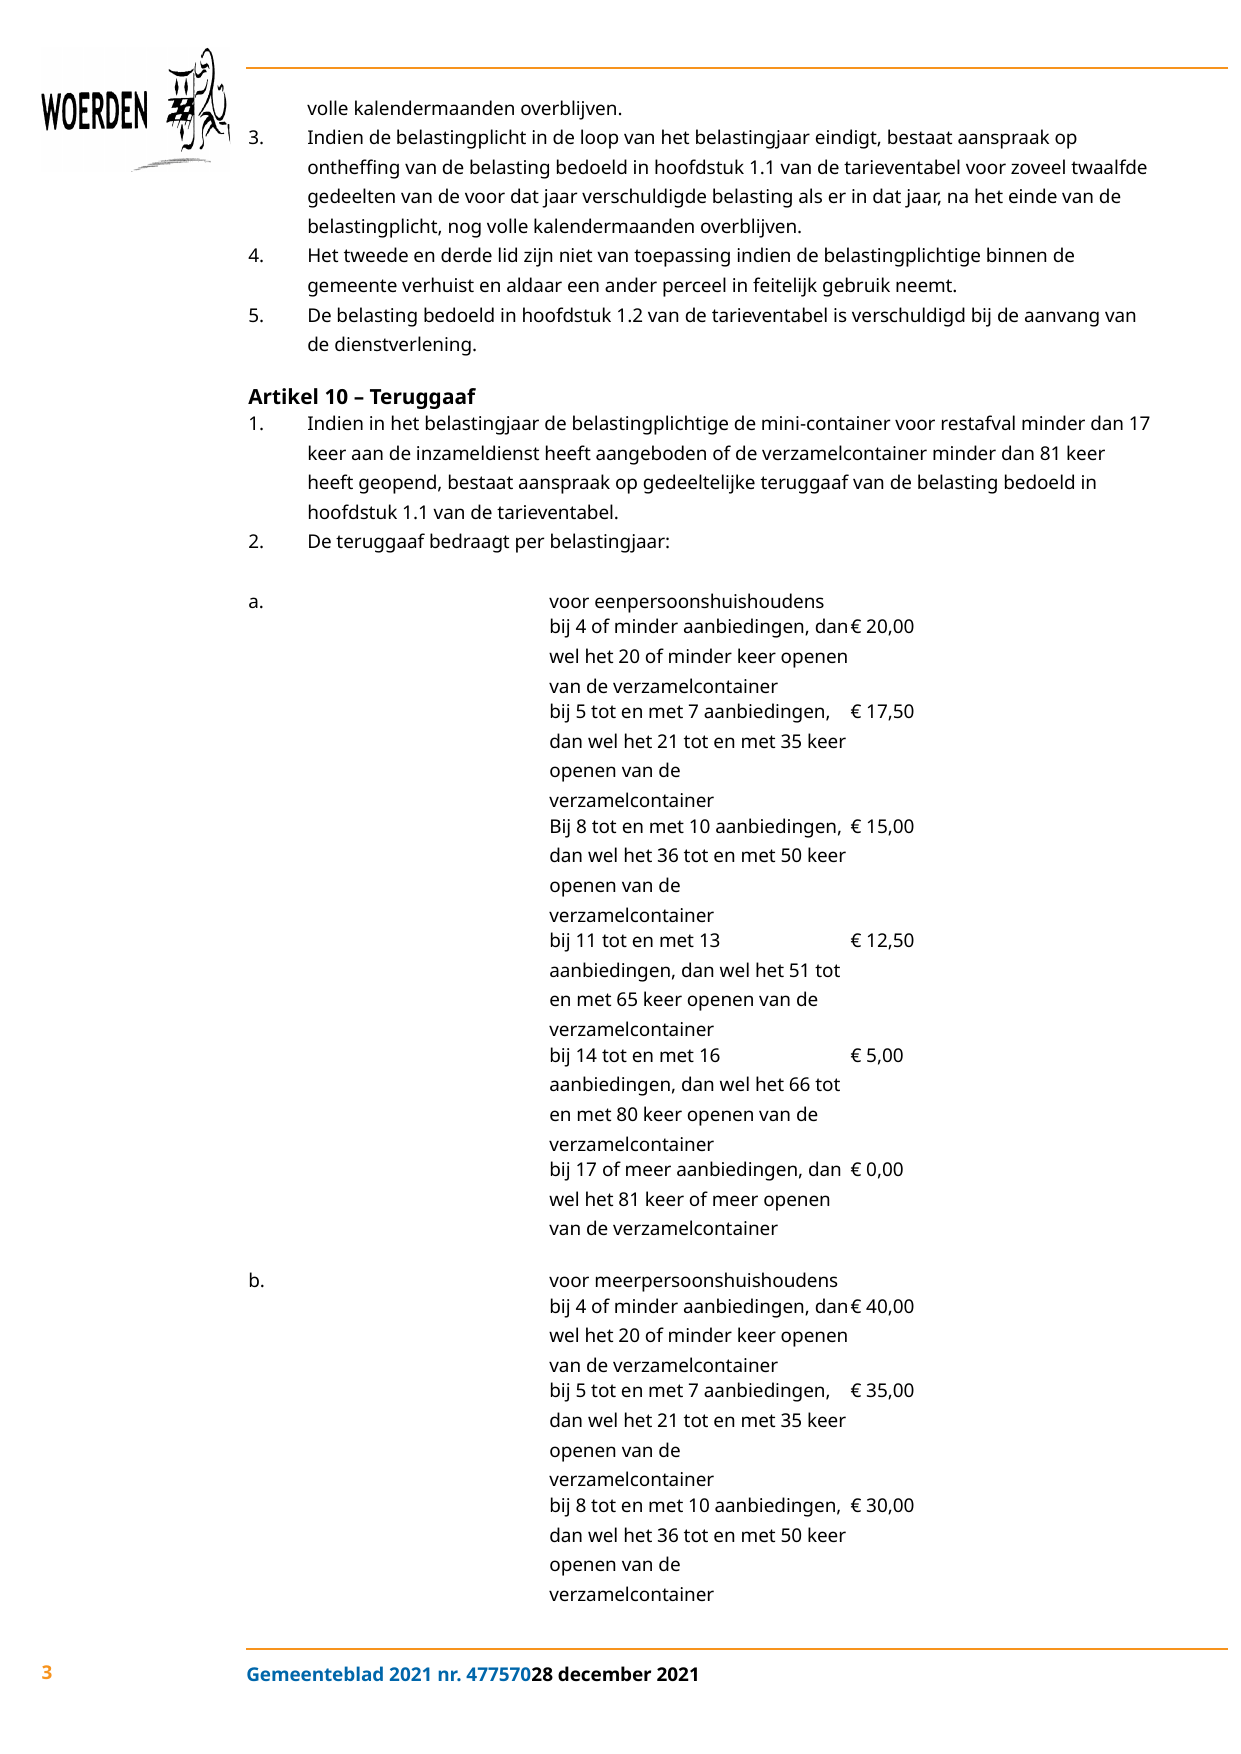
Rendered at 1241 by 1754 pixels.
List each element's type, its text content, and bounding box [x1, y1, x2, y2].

table_cell € 12,50 [850, 928, 1152, 1042]
table_cell b. [248, 1267, 549, 1293]
table_cell € 35,00 [850, 1378, 1152, 1492]
table_header voor eenpersoonshuishoudens [549, 588, 850, 614]
table_cell € 15,00 [850, 813, 1152, 927]
list De teruggaaf bedraagt per belastingjaar: [248, 529, 1152, 554]
table_cell [248, 1042, 549, 1156]
picture [41, 47, 231, 172]
table_cell [248, 1156, 549, 1241]
table_cell [248, 1241, 549, 1267]
list Indien de belastingplicht in de loop van het belastingjaar eindigt, bestaat aanspraak op ontheffing van de belasting bedoeld in hoofdstuk 1.1 van de tarieventabel voor zoveel twaalfde gedeelten van de voor dat jaar verschuldigde belasting als er in dat jaar, na het einde van de belastingplicht, nog volle kalendermaanden overblijven. [248, 124, 1152, 239]
table_cell € 0,00 [850, 1156, 1152, 1241]
table_cell [248, 699, 549, 813]
table_cell € 20,00 [850, 614, 1152, 698]
table_cell € 40,00 [850, 1293, 1152, 1378]
table_header a. [248, 588, 549, 614]
table_cell [248, 614, 549, 698]
table_cell bij 4 of minder aanbiedingen, dan wel het 20 of minder keer openen van de verzamelcontainer [549, 614, 850, 698]
table_cell [248, 1293, 549, 1378]
table_header [850, 588, 1152, 614]
table_cell € 5,00 [850, 1042, 1152, 1156]
table_cell bij 8 tot en met 10 aanbiedingen, dan wel het 36 tot en met 50 keer openen van de verzamelcontainer [549, 1492, 850, 1607]
table_cell [248, 928, 549, 1042]
list Het tweede en derde lid zijn niet van toepassing indien de belastingplichtige binnen de gemeente verhuist en aldaar een ander perceel in feitelijk gebruik neemt. [248, 243, 1152, 298]
table_cell [248, 1492, 549, 1607]
table_cell bij 5 tot en met 7 aanbiedingen, dan wel het 21 tot en met 35 keer openen van de verzamelcontainer [549, 699, 850, 813]
table_cell [248, 813, 549, 927]
list De belasting bedoeld in hoofdstuk 1.2 van de tarieventabel is verschuldigd bij de aanvang van de dienstverlening. [248, 302, 1152, 357]
table_cell bij 14 tot en met 16 aanbiedingen, dan wel het 66 tot en met 80 keer openen van de verzamelcontainer [549, 1042, 850, 1156]
table_cell [248, 1378, 549, 1492]
table_cell voor meerpersoonshuishoudens [549, 1267, 850, 1293]
list Indien in het belastingjaar de belastingplichtige de mini-container voor restafval minder dan 17 keer aan de inzameldienst heeft aangeboden of de verzamelcontainer minder dan 81 keer heeft geopend, bestaat aanspraak op gedeeltelijke teruggaaf van de belasting bedoeld in hoofdstuk 1.1 van de tarieventabel. [248, 410, 1152, 525]
table_cell [850, 1241, 1152, 1267]
table_cell € 30,00 [850, 1492, 1152, 1607]
table_cell bij 11 tot en met 13 aanbiedingen, dan wel het 51 tot en met 65 keer openen van de verzamelcontainer [549, 928, 850, 1042]
text Artikel 10 – Teruggaaf [248, 382, 1152, 410]
table_cell Bij 8 tot en met 10 aanbiedingen, dan wel het 36 tot en met 50 keer openen van de verzamelcontainer [549, 813, 850, 927]
list volle kalendermaanden overblijven. [248, 95, 1152, 121]
table_cell [549, 1241, 850, 1267]
table_cell bij 17 of meer aanbiedingen, dan wel het 81 keer of meer openen van de verzamelcontainer [549, 1156, 850, 1241]
table_cell € 17,50 [850, 699, 1152, 813]
table_cell bij 5 tot en met 7 aanbiedingen, dan wel het 21 tot en met 35 keer openen van de verzamelcontainer [549, 1378, 850, 1492]
table_cell [850, 1267, 1152, 1293]
table_cell bij 4 of minder aanbiedingen, dan wel het 20 of minder keer openen van de verzamelcontainer [549, 1293, 850, 1378]
